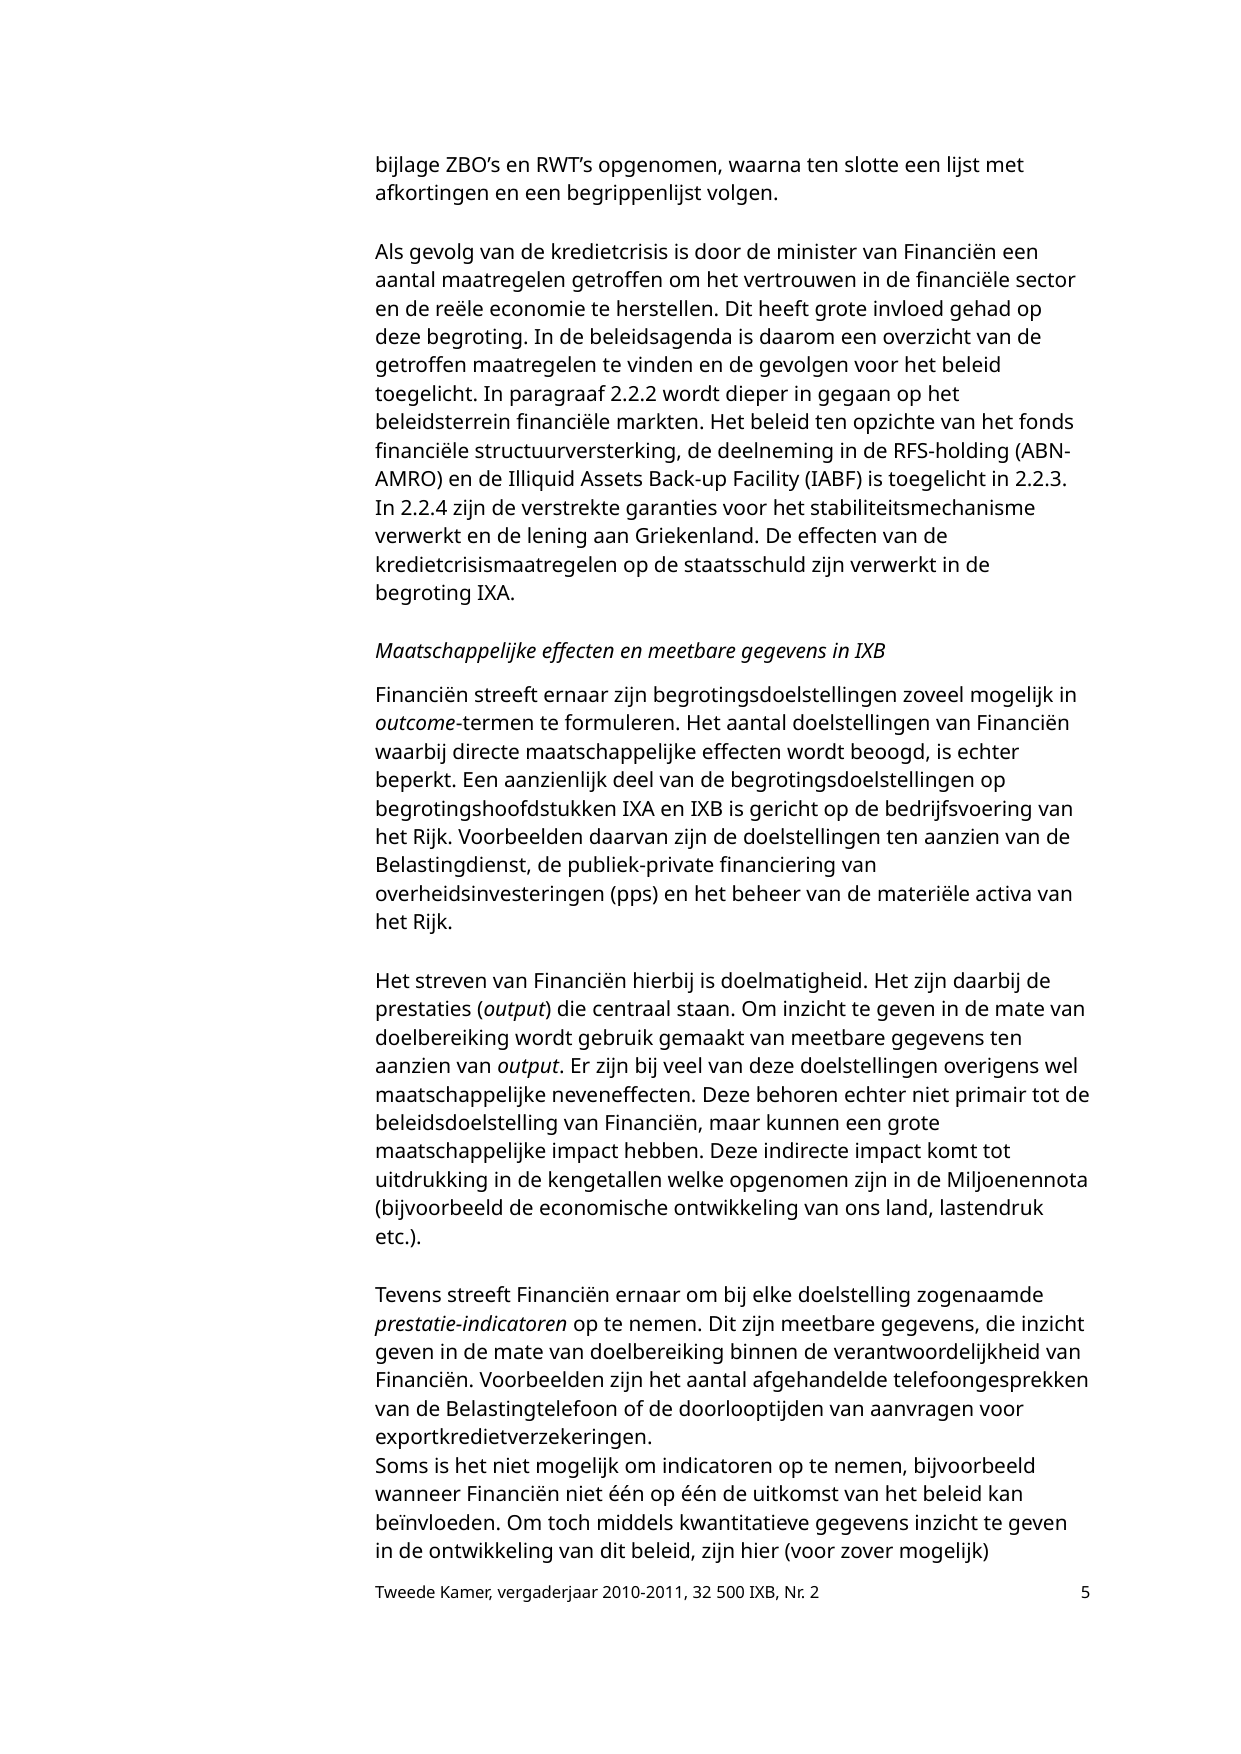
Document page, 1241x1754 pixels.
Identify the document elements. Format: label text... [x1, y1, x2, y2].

text Maatschappelijke effecten en meetbare gegevens in IXB [375, 637, 1090, 665]
text bijlage ZBO’s en RWT’s opgenomen, waarna ten slotte een lijst met afkortingen en een begrippenlijst volgen. [375, 150, 1090, 207]
text Als gevolg van de kredietcrisis is door de minister van Financiën een aantal maatregelen getroffen om het vertrouwen in de financiële sector en de reële economie te herstellen. Dit heeft grote invloed gehad op deze begroting. In de beleidsagenda is daarom een overzicht van de getroffen maatregelen te vinden en de gevolgen voor het beleid toegelicht. In paragraaf 2.2.2 wordt dieper in gegaan op het beleidsterrein financiële markten. Het beleid ten opzichte van het fonds financiële structuurversterking, de deelneming in de RFS-holding (ABN-AMRO) en de Illiquid Assets Back-up Facility (IABF) is toegelicht in 2.2.3. In 2.2.4 zijn de verstrekte garanties voor het stabiliteitsmechanisme verwerkt en de lening aan Griekenland. De effecten van de kredietcrisismaatregelen op de staatsschuld zijn verwerkt in de begroting IXA. [375, 237, 1090, 607]
text Financiën streeft ernaar zijn begrotingsdoelstellingen zoveel mogelijk in outcome-termen te formuleren. Het aantal doelstellingen van Financiën waarbij directe maatschappelijke effecten wordt beoogd, is echter beperkt. Een aanzienlijk deel van de begrotingsdoelstellingen op begrotingshoofdstukken IXA en IXB is gericht op de bedrijfsvoering van het Rijk. Voorbeelden daarvan zijn de doelstellingen ten aanzien van de Belastingdienst, de publiek-private financiering van overheidsinvesteringen (pps) en het beheer van de materiële activa van het Rijk. [375, 680, 1090, 936]
text Soms is het niet mogelijk om indicatoren op te nemen, bijvoorbeeld wanneer Financiën niet één op één de uitkomst van het beleid kan beïnvloeden. Om toch middels kwantitatieve gegevens inzicht te geven in de ontwikkeling van dit beleid, zijn hier (voor zover mogelijk) [375, 1451, 1090, 1565]
text Tevens streeft Financiën ernaar om bij elke doelstelling zogenaamde prestatie-indicatoren op te nemen. Dit zijn meetbare gegevens, die inzicht geven in de mate van doelbereiking binnen de verantwoordelijkheid van Financiën. Voorbeelden zijn het aantal afgehandelde telefoongesprekken van de Belastingtelefoon of de doorlooptijden van aanvragen voor exportkredietverzekeringen. [375, 1280, 1090, 1451]
text Het streven van Financiën hierbij is doelmatigheid. Het zijn daarbij de prestaties (output) die centraal staan. Om inzicht te geven in de mate van doelbereiking wordt gebruik gemaakt van meetbare gegevens ten aanzien van output. Er zijn bij veel van deze doelstellingen overigens wel maatschappelijke neveneffecten. Deze behoren echter niet primair tot de beleidsdoelstelling van Financiën, maar kunnen een grote maatschappelijke impact hebben. Deze indirecte impact komt tot uitdrukking in de kengetallen welke opgenomen zijn in de Miljoenennota (bijvoorbeeld de economische ontwikkeling van ons land, lastendruk etc.). [375, 966, 1090, 1250]
